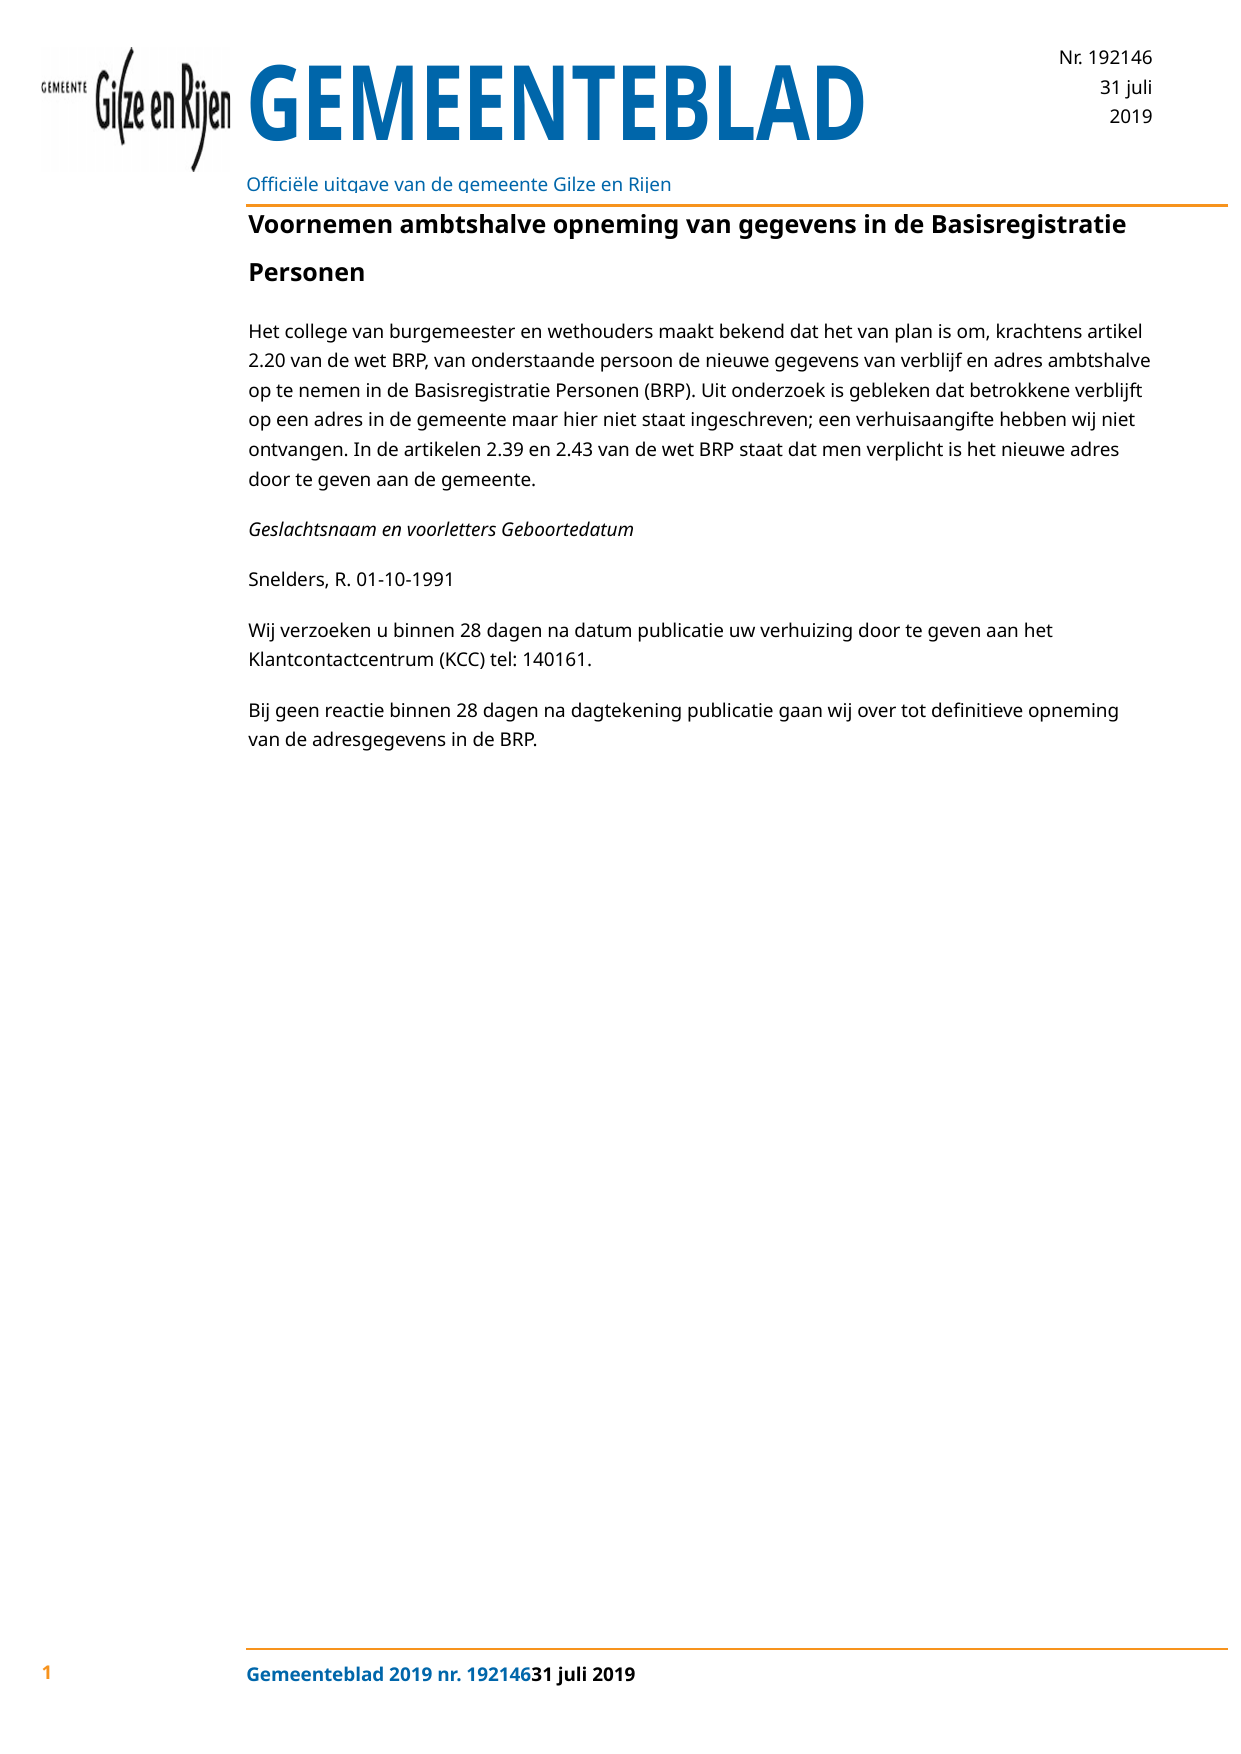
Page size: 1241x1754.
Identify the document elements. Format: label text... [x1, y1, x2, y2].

text Geslachtsnaam en voorletters Geboortedatum [248, 516, 1152, 542]
text Het college van burgemeester en wethouders maakt bekend dat het van plan is om, krachtens artikel 2.20 van de wet BRP, van onderstaande persoon de nieuwe gegevens van verblijf en adres ambtshalve op te nemen in de Basisregistratie Personen (BRP). Uit onderzoek is gebleken dat betrokkene verblijft op een adres in de gemeente maar hier niet staat ingeschreven; een verhuisaangifte hebben wij niet ontvangen. In de artikelen 2.39 en 2.43 van de wet BRP staat dat men verplicht is het nieuwe adres door te geven aan de gemeente. [248, 318, 1152, 492]
text Snelders, R. 01-10-1991 [248, 567, 1152, 592]
text Bij geen reactie binnen 28 dagen na dagtekening publicatie gaan wij over tot definitieve opneming van de adresgegevens in de BRP. [248, 697, 1152, 752]
text Voornemen ambtshalve opneming van gegevens in de Basisregistratie Personen [248, 207, 1152, 288]
picture [41, 47, 231, 172]
text Wij verzoeken u binnen 28 dagen na datum publicatie uw verhuizing door te geven aan het Klantcontactcentrum (KCC) tel: 140161. [248, 617, 1152, 672]
